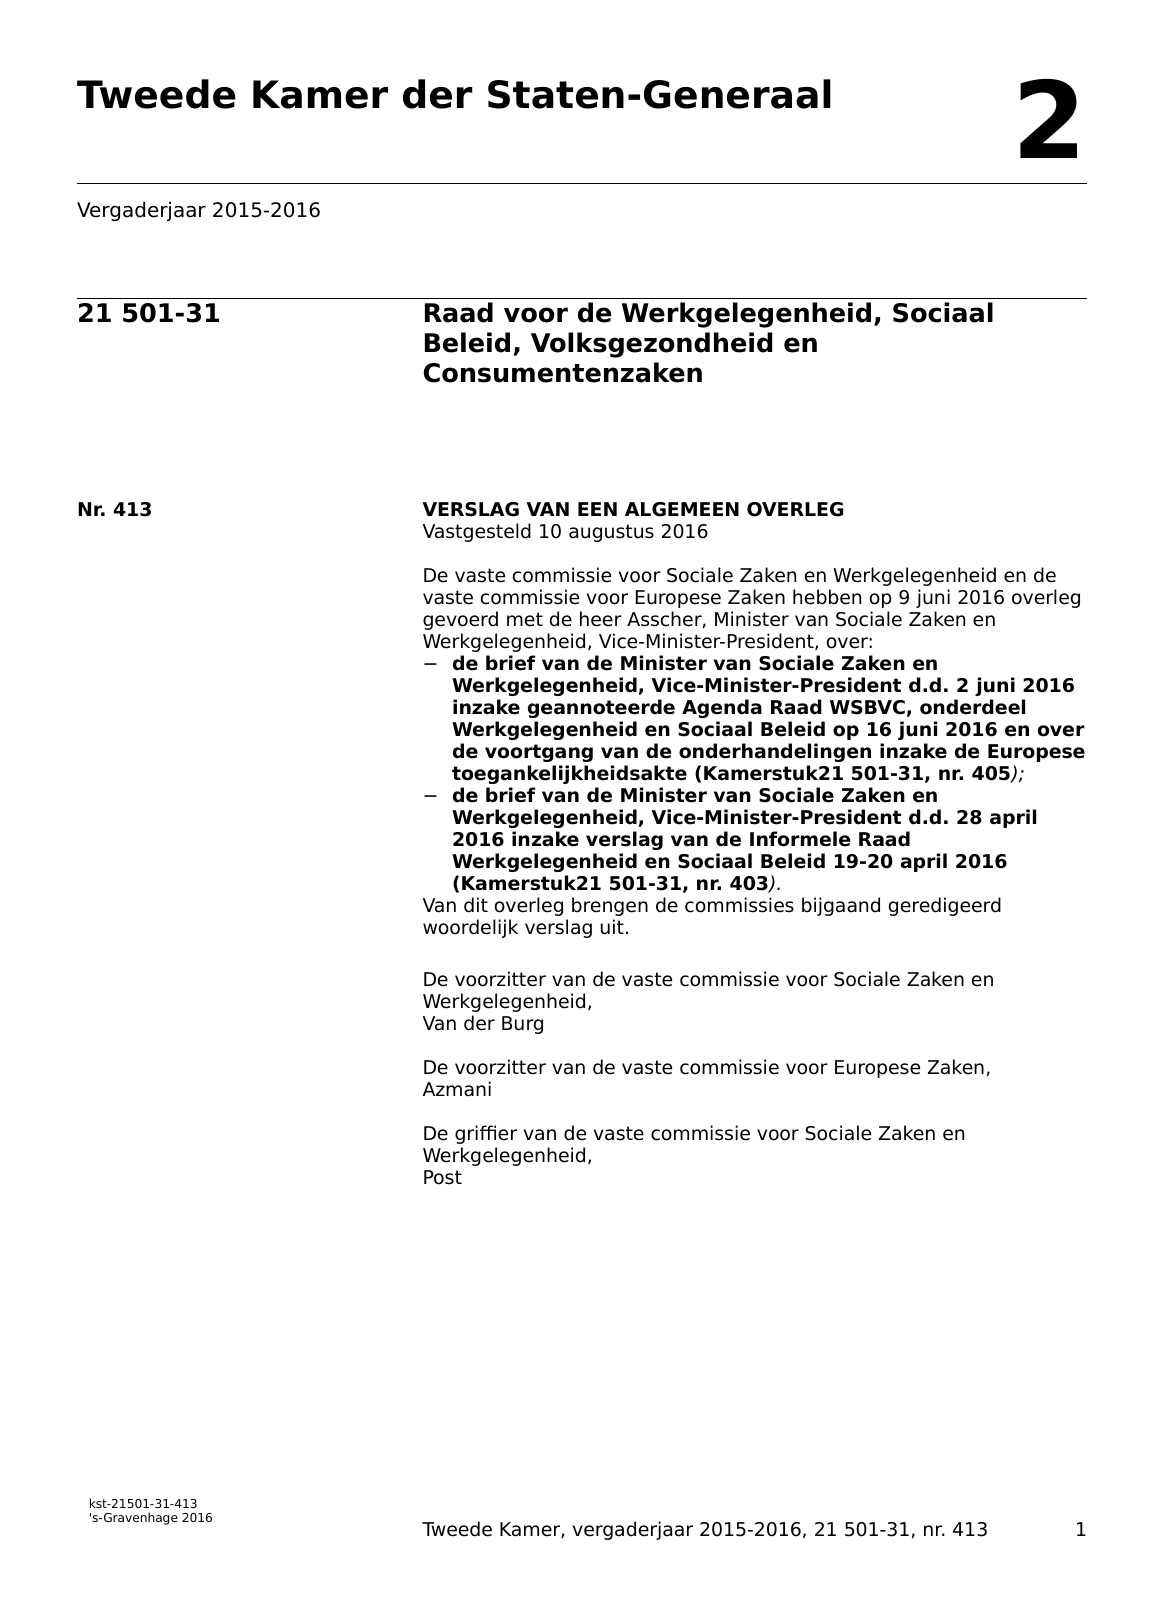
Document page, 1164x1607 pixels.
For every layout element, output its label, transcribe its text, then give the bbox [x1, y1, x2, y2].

table_header Tweede Kamer der Staten-Generaal [77, 59, 886, 183]
table_cell Vergaderjaar 2015-2016 [77, 184, 1087, 298]
text 's-Gravenhage 2016 [88, 1511, 323, 1525]
table_header 2 [886, 59, 1087, 183]
text De voorzitter van de vaste commissie voor Sociale Zaken en Werkgelegenheid, Van der Burg [422, 969, 1087, 1035]
text − de brief van de Minister van Sociale Zaken en Werkgelegenheid, Vice-Minister-President d.d. 28 april 2016 inzake verslag van de Informele Raad Werkgelegenheid en Sociaal Beleid 19-20 april 2016 (Kamerstuk21 501-31, nr. 403). [422, 785, 1087, 895]
text kst-21501-31-413 [88, 1497, 323, 1511]
text De griffier van de vaste commissie voor Sociale Zaken en Werkgelegenheid, Post [422, 1123, 1087, 1189]
text De voorzitter van de vaste commissie voor Europese Zaken, Azmani [422, 1057, 1087, 1101]
text Vastgesteld 10 augustus 2016 [422, 521, 1087, 543]
subtitle Nr. 413 VERSLAG VAN EEN ALGEMEEN OVERLEG [77, 499, 1087, 521]
text Van dit overleg brengen de commissies bijgaand geredigeerd woordelijk verslag uit. [422, 895, 1087, 939]
text − de brief van de Minister van Sociale Zaken en Werkgelegenheid, Vice-Minister-President d.d. 2 juni 2016 inzake geannoteerde Agenda Raad WSBVC, onderdeel Werkgelegenheid en Sociaal Beleid op 16 juni 2016 en over de voortgang van de onderhandelingen inzake de Europese toegankelijkheidsakte (Kamerstuk21 501-31, nr. 405); [422, 653, 1087, 785]
text De vaste commissie voor Sociale Zaken en Werkgelegenheid en de vaste commissie voor Europese Zaken hebben op 9 juni 2016 overleg gevoerd met de heer Asscher, Minister van Sociale Zaken en Werkgelegenheid, Vice-Minister-President, over: [422, 565, 1087, 653]
subtitle 21 501-31 Raad voor de Werkgelegenheid, Sociaal Beleid, Volksgezondheid en Consumentenzaken [77, 299, 1087, 388]
